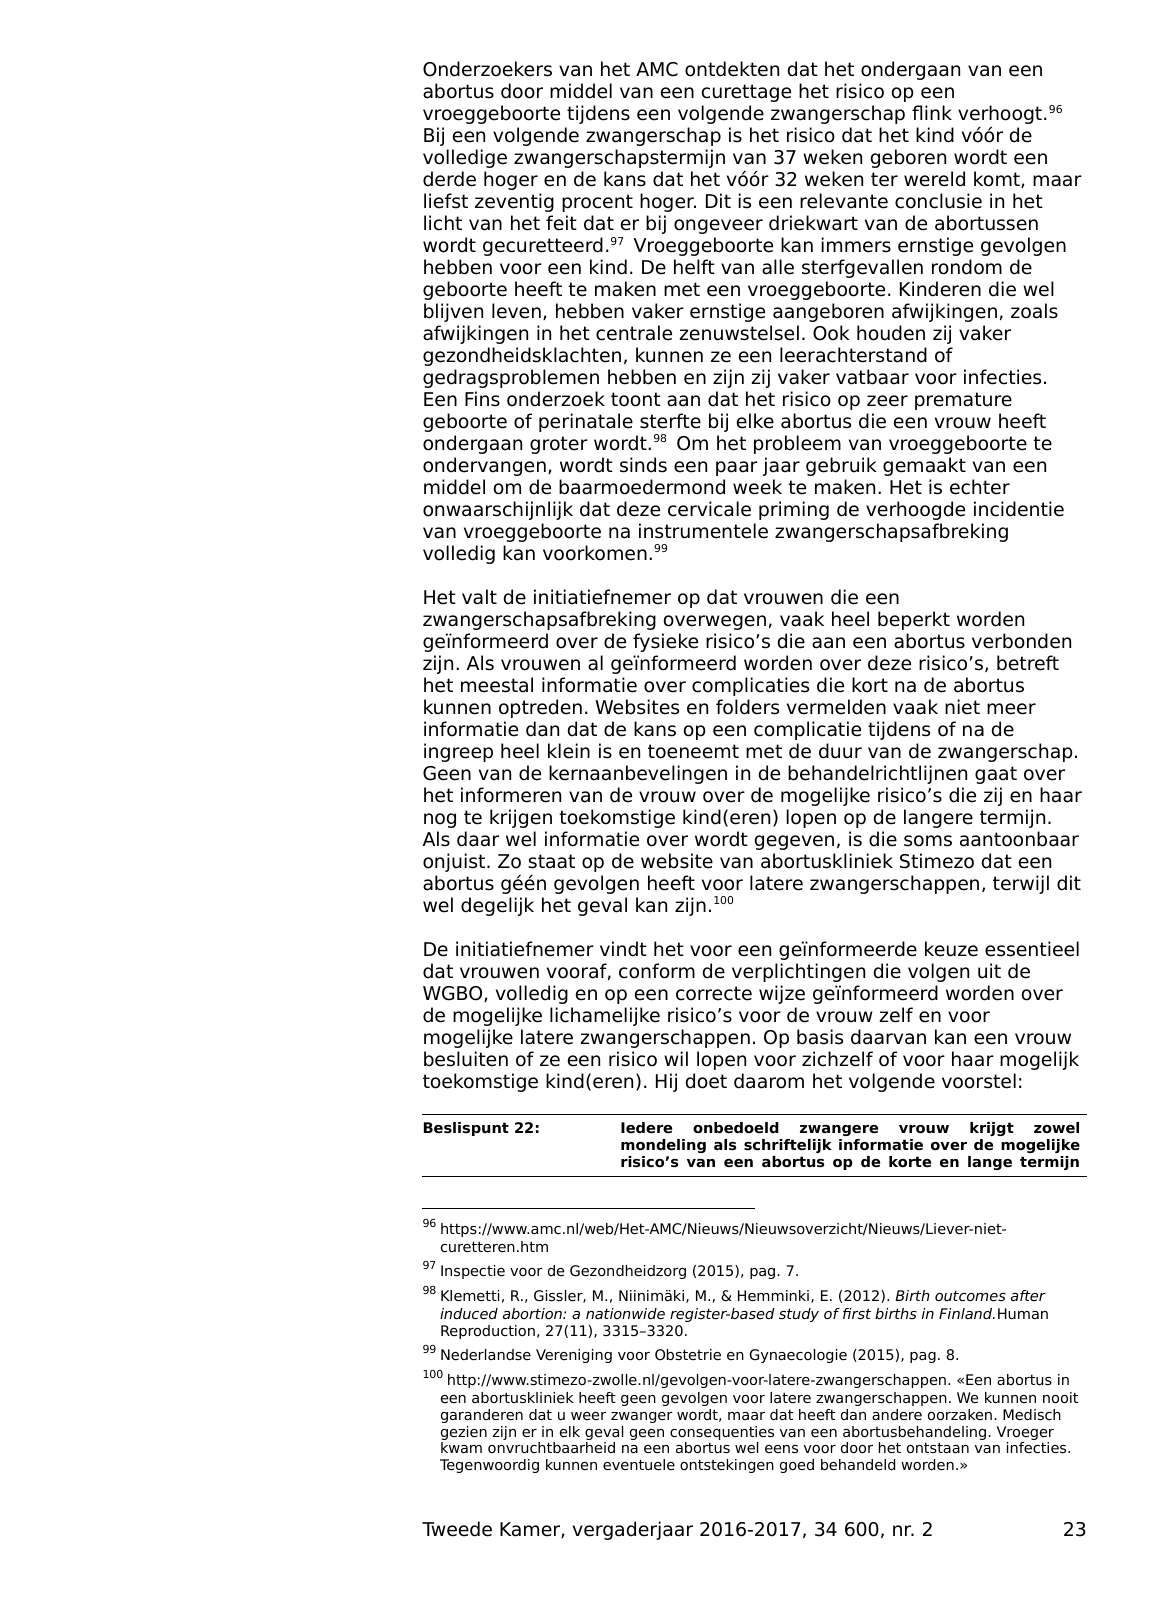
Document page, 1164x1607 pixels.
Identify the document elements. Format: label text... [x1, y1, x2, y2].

text https://www.amc.nl/web/Het-AMC/Nieuws/Nieuwsoverzicht/Nieuws/Liever-niet-curetteren.htm [422, 1217, 1087, 1256]
text De initiatiefnemer vindt het voor een geïnformeerde keuze essentieel dat vrouwen vooraf, conform de verplichtingen die volgen uit de WGBO, volledig en op een correcte wijze geïnformeerd worden over de mogelijke lichamelijke risico’s voor de vrouw zelf en voor mogelijke latere zwangerschappen. Op basis daarvan kan een vrouw besluiten of ze een risico wil lopen voor zichzelf of voor haar mogelijk toekomstige kind(eren). Hij doet daarom het volgende voorstel: [422, 939, 1087, 1092]
text Inspectie voor de Gezondheidzorg (2015), pag. 7. [422, 1259, 1087, 1281]
text Nederlandse Vereniging voor Obstetrie en Gynaecologie (2015), pag. 8. [422, 1343, 1087, 1365]
text http://www.stimezo-zwolle.nl/gevolgen-voor-latere-zwangerschappen. «Een abortus in een abortuskliniek heeft geen gevolgen voor latere zwangerschappen. We kunnen nooit garanderen dat u weer zwanger wordt, maar dat heeft dan andere oorzaken. Medisch gezien zijn er in elk geval geen consequenties van een abortusbehandeling. Vroeger kwam onvruchtbaarheid na een abortus wel eens voor door het ontstaan van infecties. Tegenwoordig kunnen eventuele ontstekingen goed behandeld worden.» [422, 1368, 1087, 1474]
table_header Beslispunt 22: [422, 1115, 614, 1176]
text Onderzoekers van het AMC ontdekten dat het ondergaan van een abortus door middel van een curettage het risico op een vroeggeboorte tijdens een volgende zwangerschap flink verhoogt. Bij een volgende zwangerschap is het risico dat het kind vóór de volledige zwangerschapstermijn van 37 weken geboren wordt een derde hoger en de kans dat het vóór 32 weken ter wereld komt, maar liefst zeventig procent hoger. Dit is een relevante conclusie in het licht van het feit dat er bij ongeveer driekwart van de abortussen wordt gecuretteerd. Vroeggeboorte kan immers ernstige gevolgen hebben voor een kind. De helft van alle sterfgevallen rondom de geboorte heeft te maken met een vroeggeboorte. Kinderen die wel blijven leven, hebben vaker ernstige aangeboren afwijkingen, zoals afwijkingen in het centrale zenuwstelsel. Ook houden zij vaker gezondheidsklachten, kunnen ze een leerachterstand of gedragsproblemen hebben en zijn zij vaker vatbaar voor infecties. Een Fins onderzoek toont aan dat het risico op zeer premature geboorte of perinatale sterfte bij elke abortus die een vrouw heeft ondergaan groter wordt. Om het probleem van vroeggeboorte te ondervangen, wordt sinds een paar jaar gebruik gemaakt van een middel om de baarmoedermond week te maken. Het is echter onwaarschijnlijk dat deze cervicale priming de verhoogde incidentie van vroeggeboorte na instrumentele zwangerschapsafbreking volledig kan voorkomen. [422, 59, 1087, 564]
table_header Iedere onbedoeld zwangere vrouw krijgt zowel mondeling als schriftelijk informatie over de mogelijke risico’s van een abortus op de korte en lange termijn [614, 1115, 1087, 1176]
text Klemetti, R., Gissler, M., Niinimäki, M., & Hemminki, E. (2012). Birth outcomes after induced abortion: a nationwide register-based study of first births in Finland.Human Reproduction, 27(11), 3315–3320. [422, 1284, 1087, 1340]
text Het valt de initiatiefnemer op dat vrouwen die een zwangerschapsafbreking overwegen, vaak heel beperkt worden geïnformeerd over de fysieke risico’s die aan een abortus verbonden zijn. Als vrouwen al geïnformeerd worden over deze risico’s, betreft het meestal informatie over complicaties die kort na de abortus kunnen optreden. Websites en folders vermelden vaak niet meer informatie dan dat de kans op een complicatie tijdens of na de ingreep heel klein is en toeneemt met de duur van de zwangerschap. Geen van de kernaanbevelingen in de behandelrichtlijnen gaat over het informeren van de vrouw over de mogelijke risico’s die zij en haar nog te krijgen toekomstige kind(eren) lopen op de langere termijn. Als daar wel informatie over wordt gegeven, is die soms aantoonbaar onjuist. Zo staat op de website van abortuskliniek Stimezo dat een abortus géén gevolgen heeft voor latere zwangerschappen, terwijl dit wel degelijk het geval kan zijn. [422, 587, 1087, 916]
